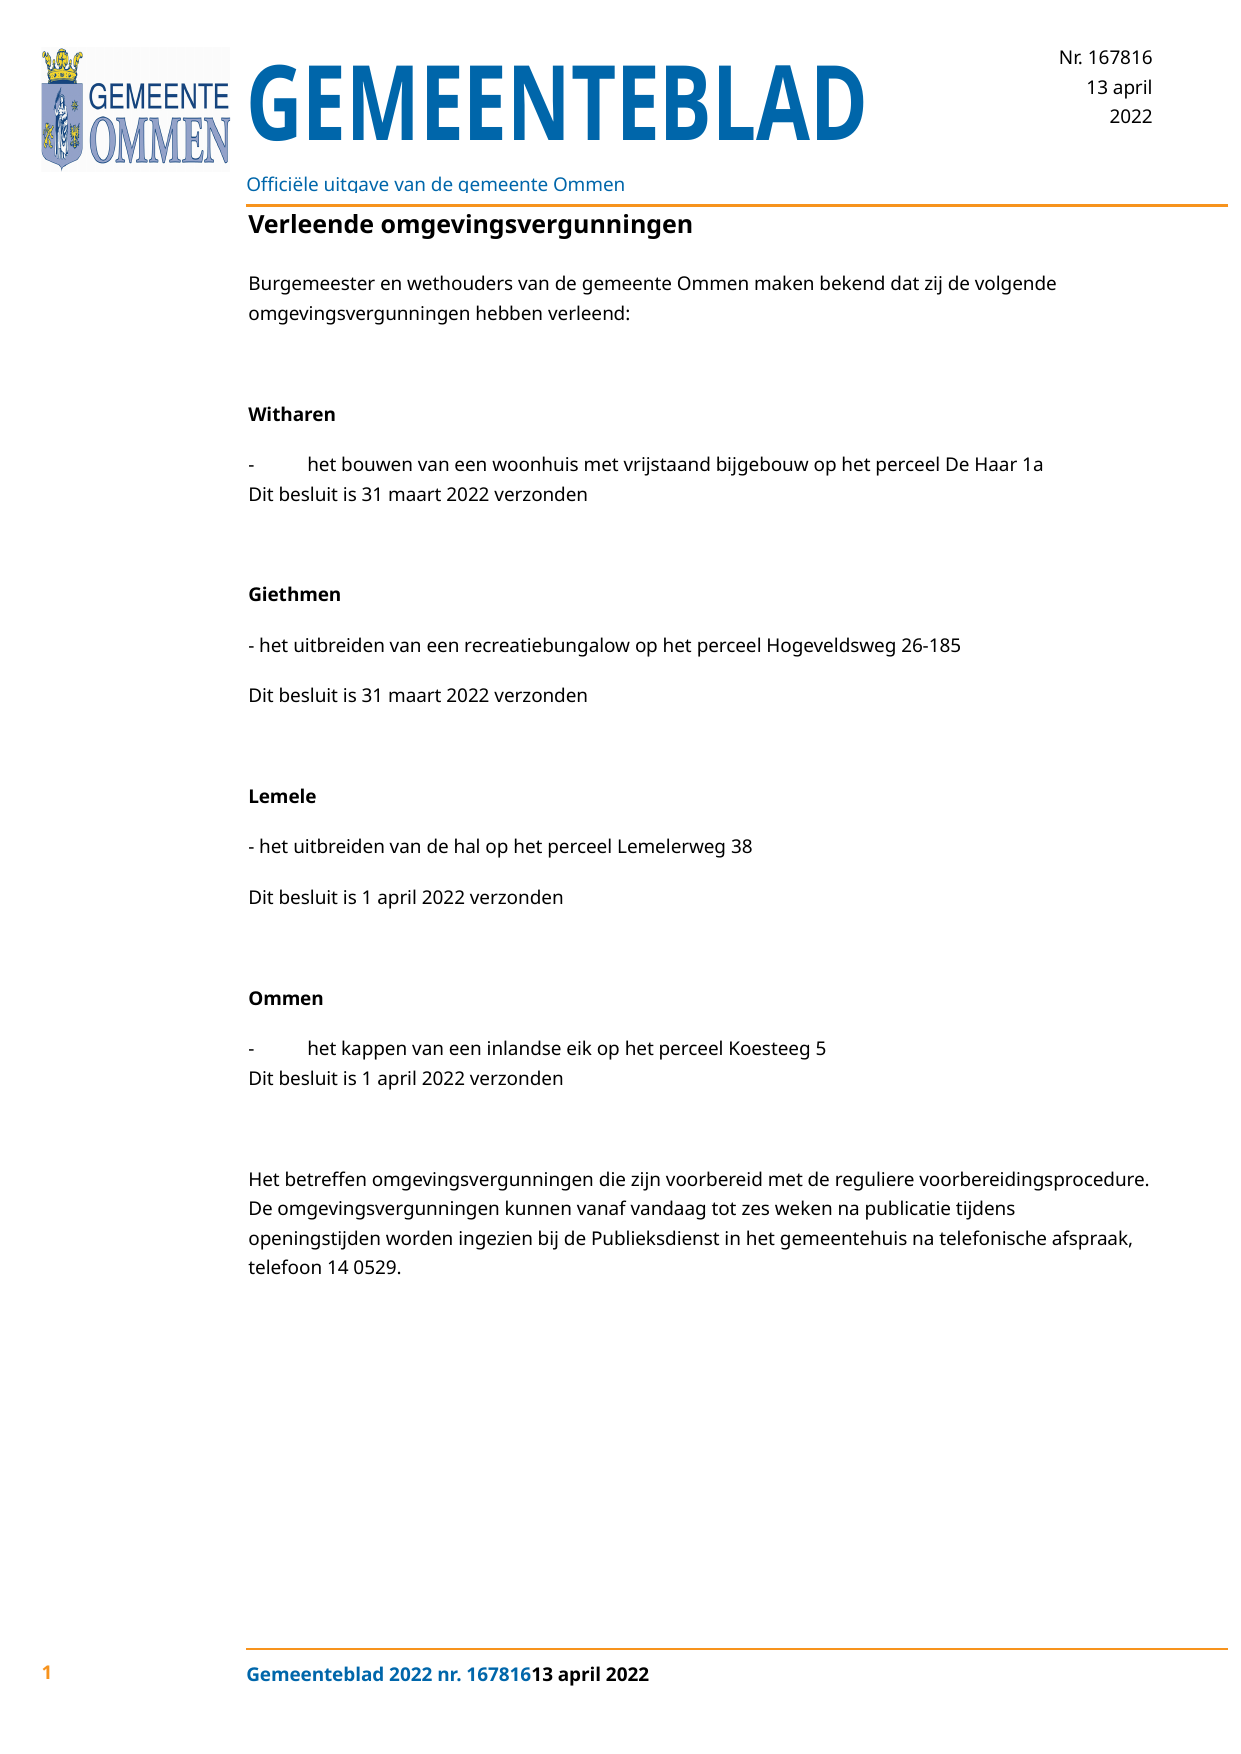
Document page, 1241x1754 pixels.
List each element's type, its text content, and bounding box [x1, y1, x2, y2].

text Het betreffen omgevingsvergunningen die zijn voorbereid met de reguliere voorbereidingsprocedure. De omgevingsvergunningen kunnen vanaf vandaag tot zes weken na publicatie tijdens openingstijden worden ingezien bij de Publieksdienst in het gemeentehuis na telefonische afspraak, telefoon 14 0529. [248, 1166, 1152, 1280]
text Dit besluit is 31 maart 2022 verzonden [248, 481, 1152, 506]
picture [41, 47, 231, 172]
text - het uitbreiden van een recreatiebungalow op het perceel Hogeveldsweg 26-185 [248, 632, 1152, 658]
text Witharen [248, 401, 1152, 426]
text Dit besluit is 31 maart 2022 verzonden [248, 682, 1152, 708]
text Ommen [248, 985, 1152, 1011]
text - het uitbreiden van de hal op het perceel Lemelerweg 38 [248, 834, 1152, 859]
text Verleende omgevingsvergunningen [248, 207, 1152, 241]
list het bouwen van een woonhuis met vrijstaand bijgebouw op het perceel De Haar 1a [248, 451, 1152, 477]
text Burgemeester en wethouders van de gemeente Ommen maken bekend dat zij de volgende omgevingsvergunningen hebben verleend: [248, 270, 1152, 326]
text Dit besluit is 1 april 2022 verzonden [248, 884, 1152, 910]
text Dit besluit is 1 april 2022 verzonden [248, 1065, 1152, 1091]
text Lemele [248, 783, 1152, 809]
text Giethmen [248, 582, 1152, 607]
list het kappen van een inlandse eik op het perceel Koesteeg 5 [248, 1035, 1152, 1061]
